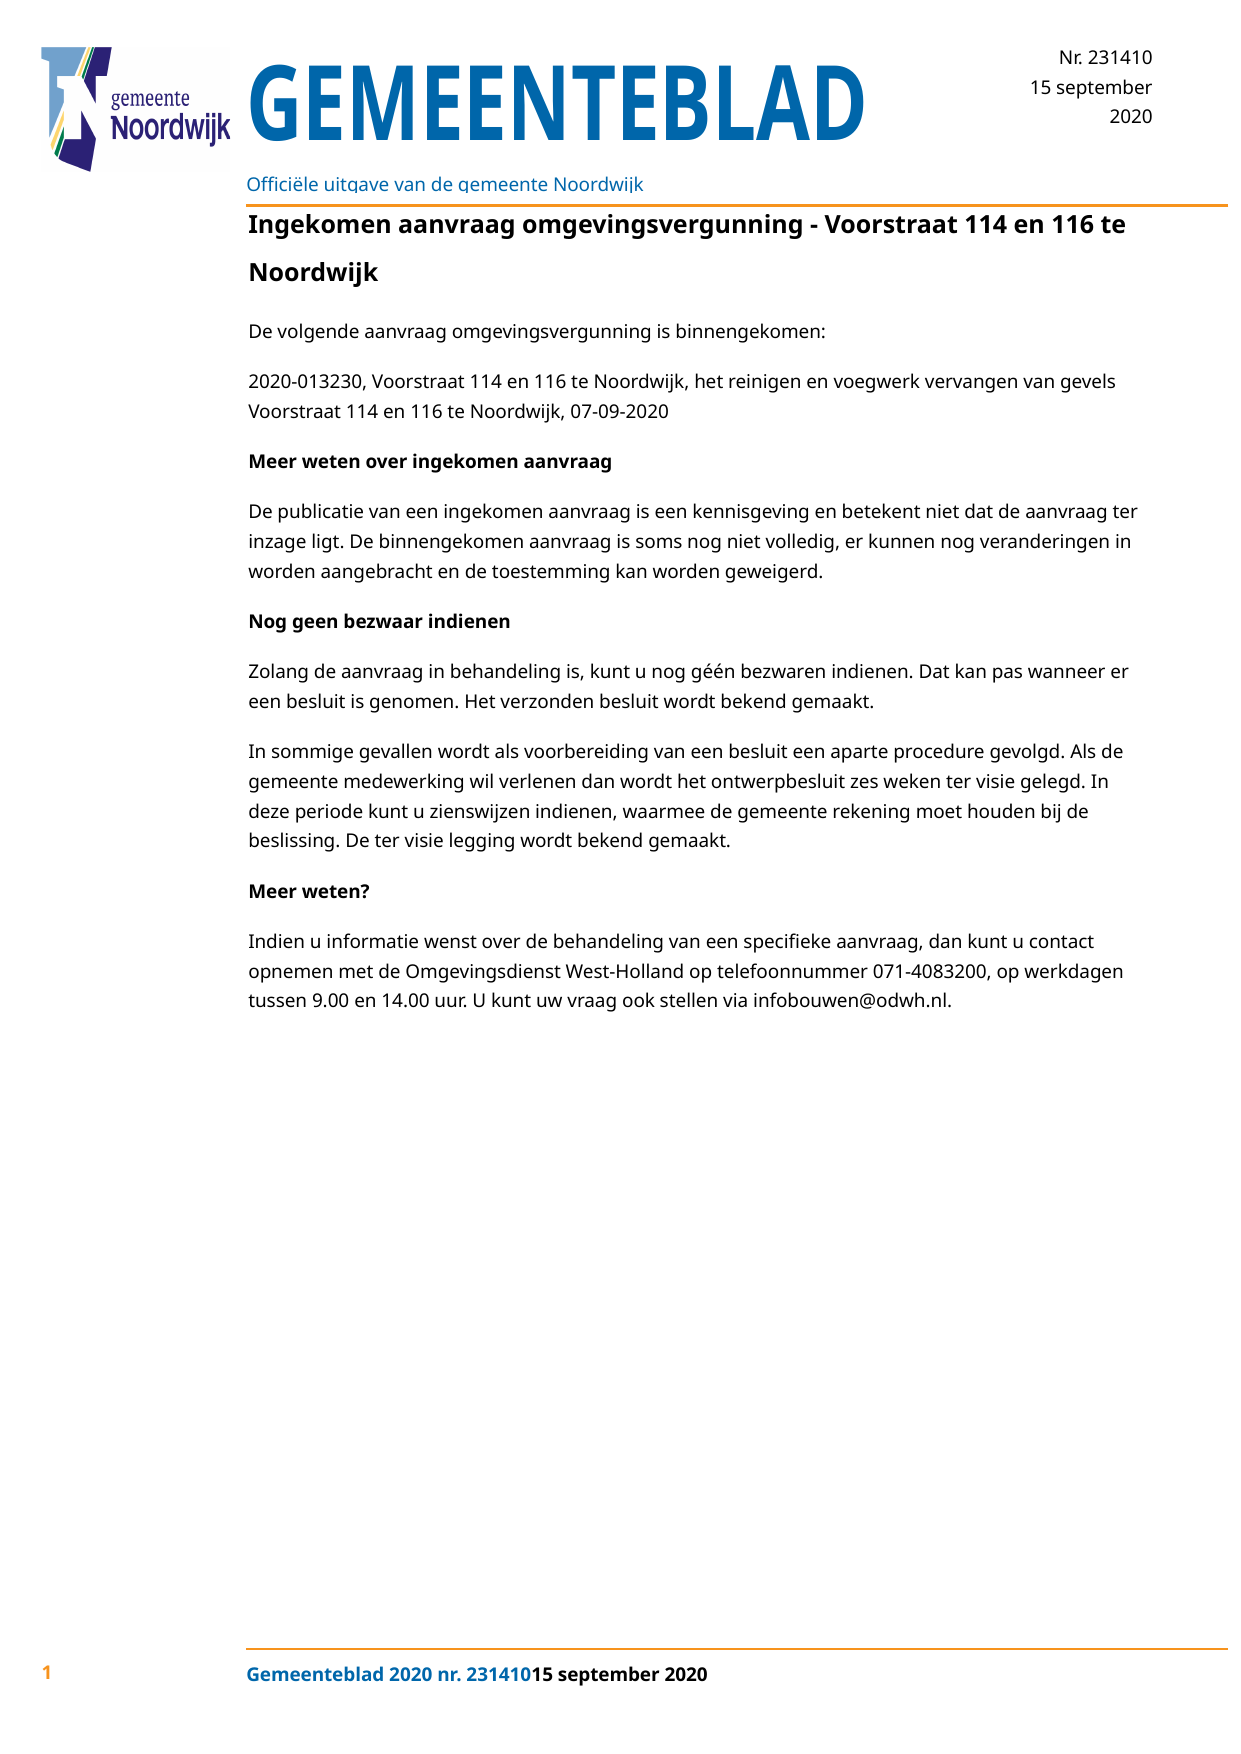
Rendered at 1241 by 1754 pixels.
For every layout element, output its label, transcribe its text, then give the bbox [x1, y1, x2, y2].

text De publicatie van een ingekomen aanvraag is een kennisgeving en betekent niet dat de aanvraag ter inzage ligt. De binnengekomen aanvraag is soms nog niet volledig, er kunnen nog veranderingen in worden aangebracht en de toestemming kan worden geweigerd. [248, 499, 1152, 584]
text Zolang de aanvraag in behandeling is, kunt u nog géén bezwaren indienen. Dat kan pas wanneer er een besluit is genomen. Het verzonden besluit wordt bekend gemaakt. [248, 659, 1152, 714]
picture [41, 47, 231, 172]
text In sommige gevallen wordt als voorbereiding van een besluit een aparte procedure gevolgd. Als de gemeente medewerking wil verlenen dan wordt het ontwerpbesluit zes weken ter visie gelegd. In deze periode kunt u zienswijzen indienen, waarmee de gemeente rekening moet houden bij de beslissing. De ter visie legging wordt bekend gemaakt. [248, 739, 1152, 853]
text Ingekomen aanvraag omgevingsvergunning - Voorstraat 114 en 116 te Noordwijk [248, 207, 1152, 288]
text Indien u informatie wenst over de behandeling van een specifieke aanvraag, dan kunt u contact opnemen met de Omgevingsdienst West-Holland op telefoonnummer 071-4083200, op werkdagen tussen 9.00 en 14.00 uur. U kunt uw vraag ook stellen via infobouwen@odwh.nl. [248, 928, 1152, 1013]
text Meer weten? [248, 878, 1152, 904]
text Meer weten over ingekomen aanvraag [248, 448, 1152, 474]
text Nog geen bezwaar indienen [248, 608, 1152, 634]
text 2020-013230, Voorstraat 114 en 116 te Noordwijk, het reinigen en voegwerk vervangen van gevels Voorstraat 114 en 116 te Noordwijk, 07-09-2020 [248, 368, 1152, 424]
text De volgende aanvraag omgevingsvergunning is binnengekomen: [248, 318, 1152, 344]
